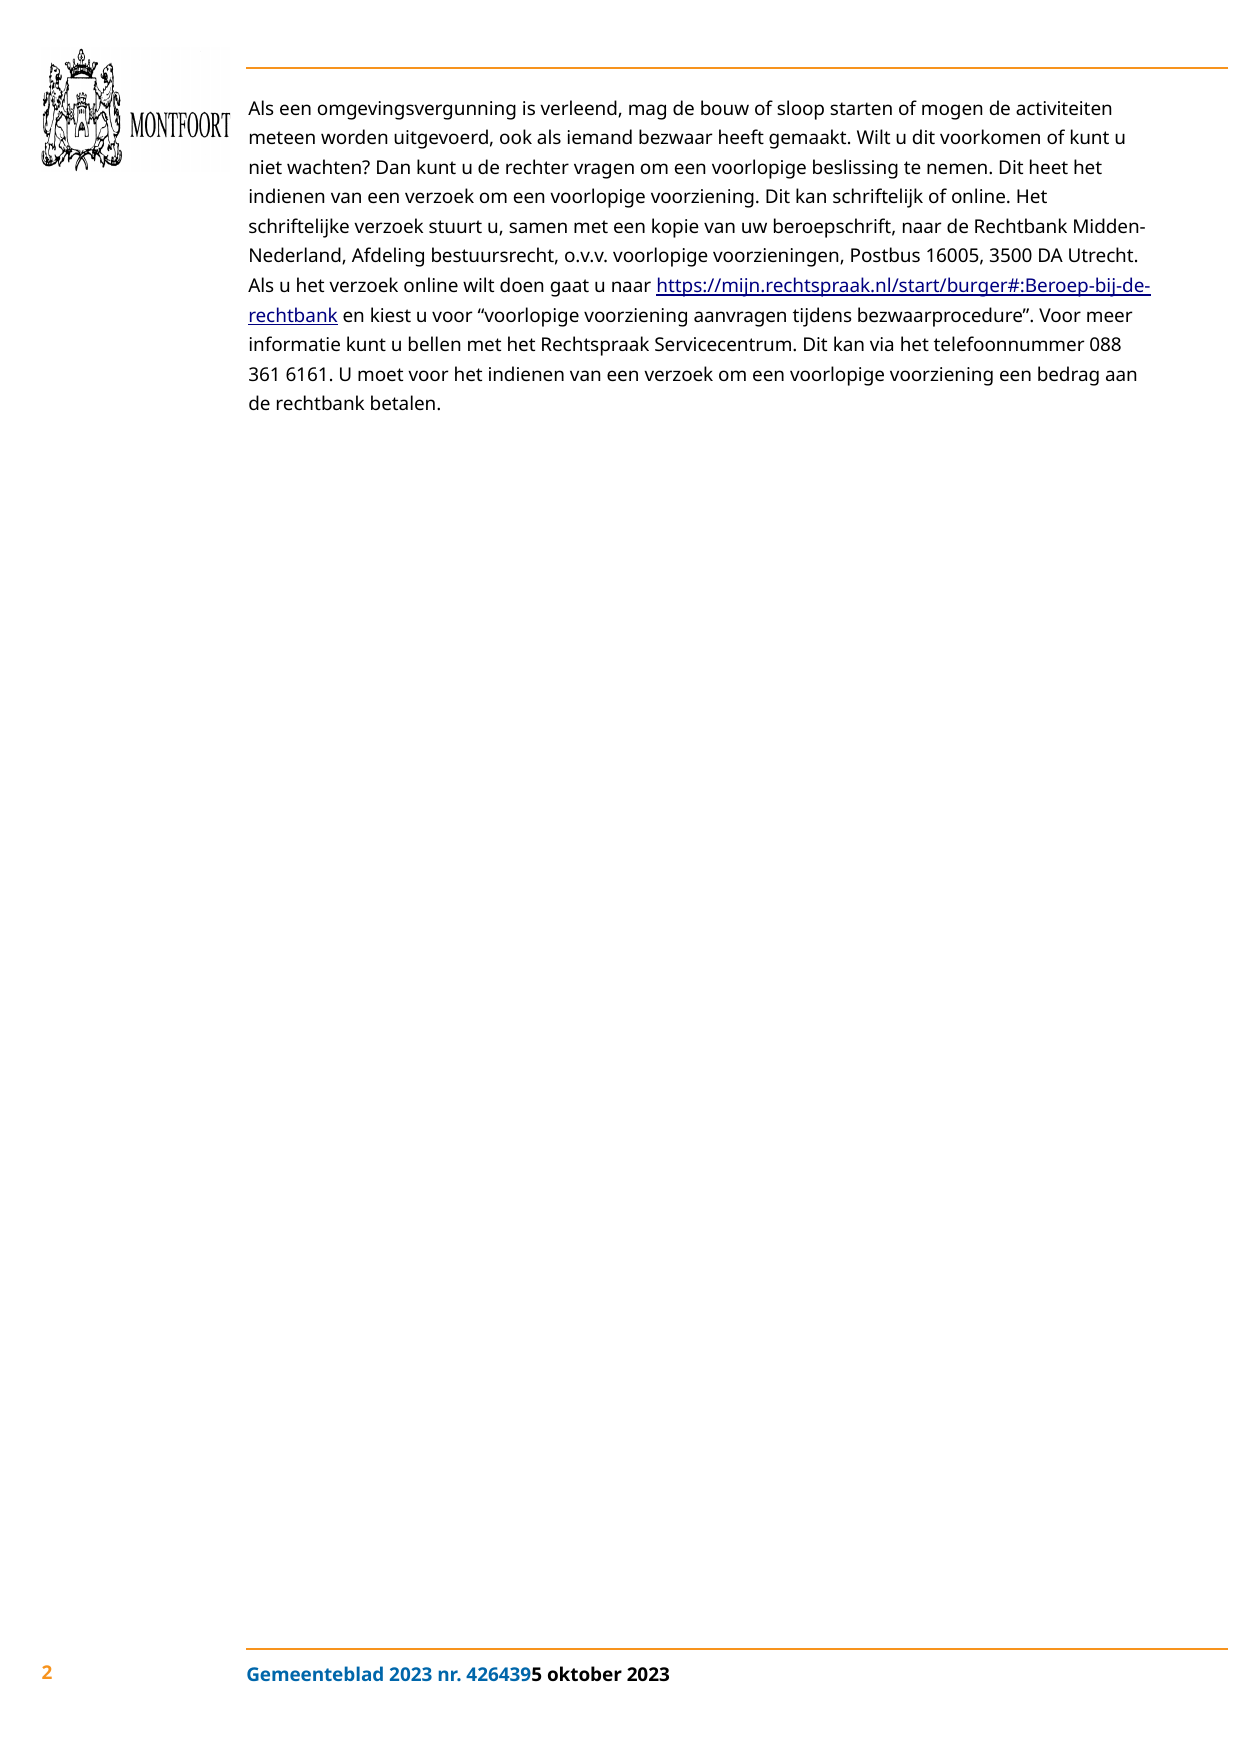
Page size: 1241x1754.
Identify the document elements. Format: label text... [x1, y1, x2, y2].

picture [41, 47, 231, 172]
text Als een omgevingsvergunning is verleend, mag de bouw of sloop starten of mogen de activiteiten meteen worden uitgevoerd, ook als iemand bezwaar heeft gemaakt. Wilt u dit voorkomen of kunt u niet wachten? Dan kunt u de rechter vragen om een voorlopige beslissing te nemen. Dit heet het indienen van een verzoek om een voorlopige voorziening. Dit kan schriftelijk of online. Het schriftelijke verzoek stuurt u, samen met een kopie van uw beroepschrift, naar de Rechtbank Midden-Nederland, Afdeling bestuursrecht, o.v.v. voorlopige voorzieningen, Postbus 16005, 3500 DA Utrecht. Als u het verzoek online wilt doen gaat u naar https://mijn.rechtspraak.nl/start/burger#:Beroep-bij-de-rechtbank en kiest u voor “voorlopige voorziening aanvragen tijdens bezwaarprocedure”. Voor meer informatie kunt u bellen met het Rechtspraak Servicecentrum. Dit kan via het telefoonnummer 088 361 6161. U moet voor het indienen van een verzoek om een voorlopige voorziening een bedrag aan de rechtbank betalen. [248, 95, 1152, 416]
